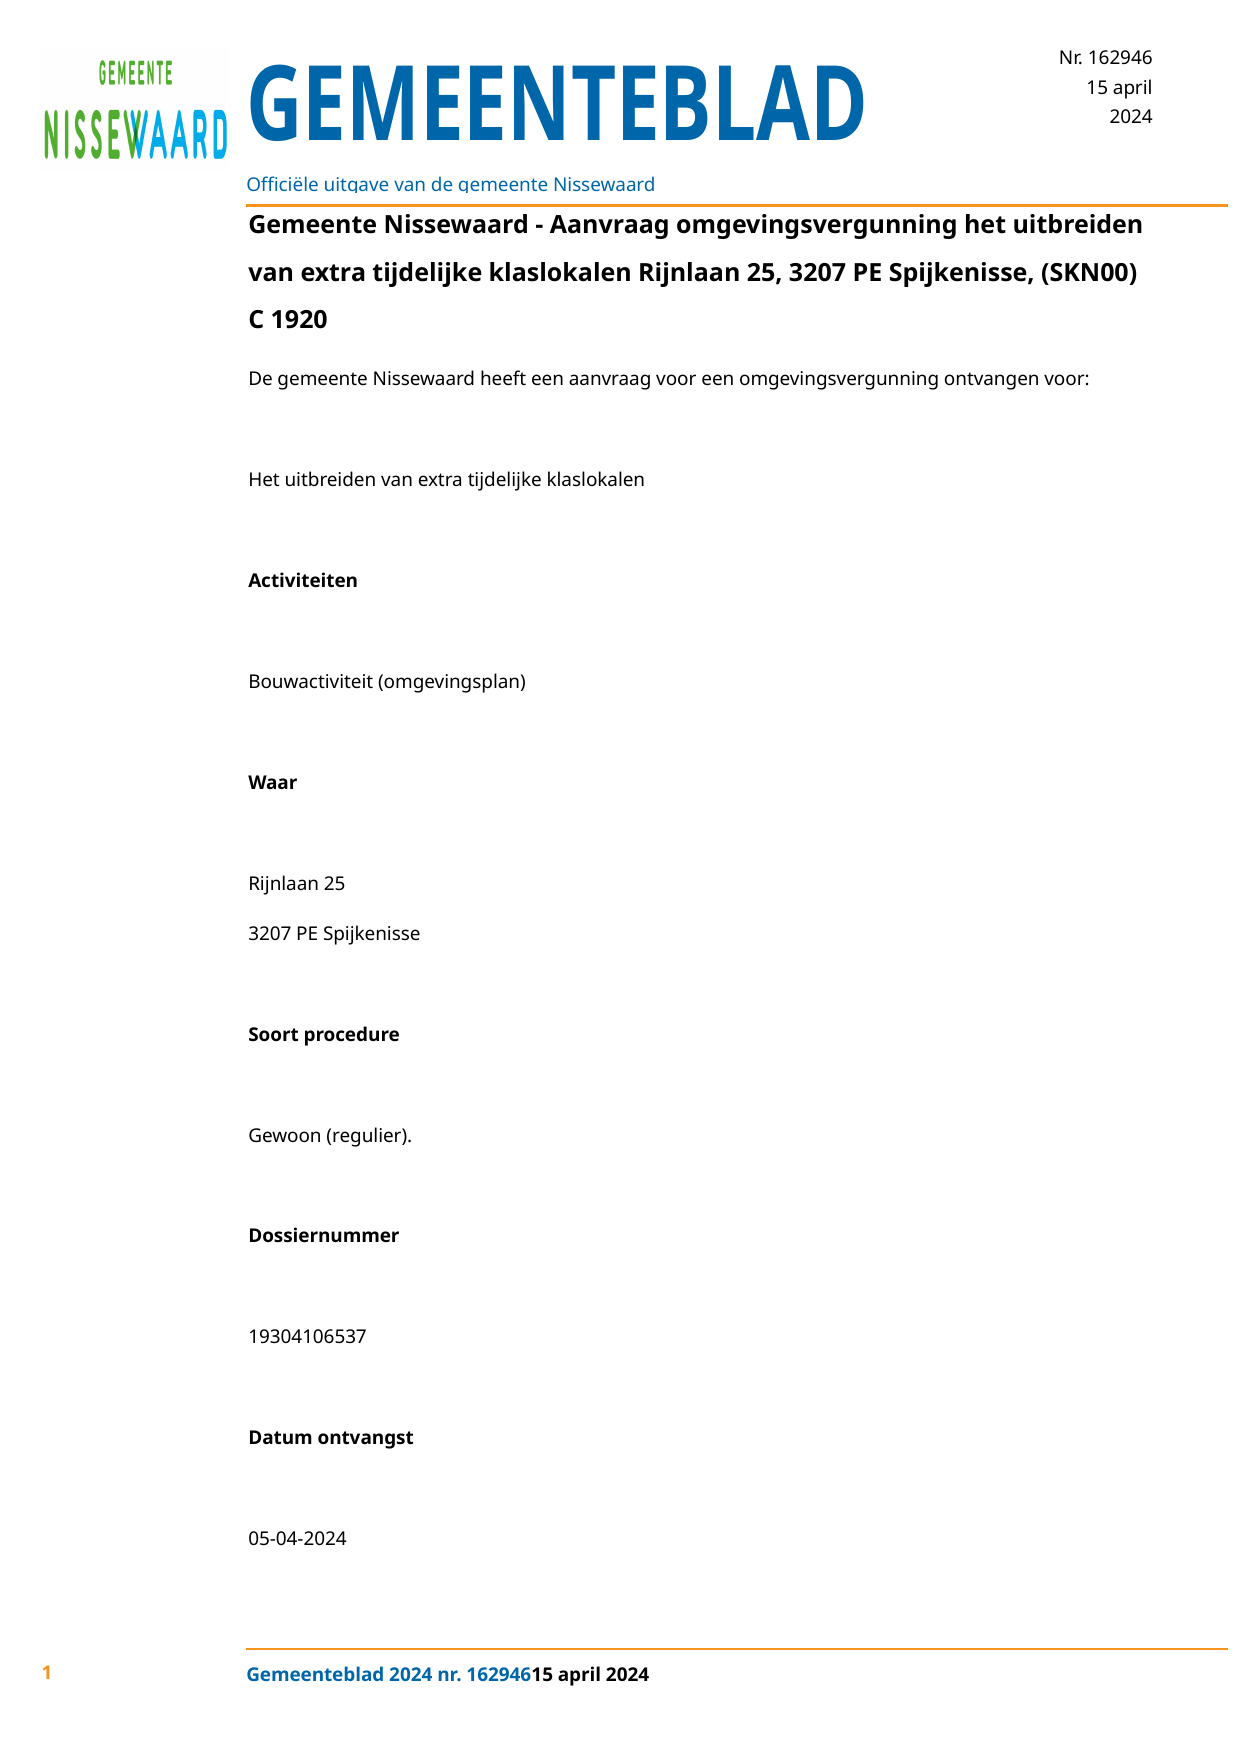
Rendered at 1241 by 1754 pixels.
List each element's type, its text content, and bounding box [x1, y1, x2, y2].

text Waar [248, 769, 1152, 794]
text Gemeente Nissewaard - Aanvraag omgevingsvergunning het uitbreiden van extra tijdelijke klaslokalen Rijnlaan 25, 3207 PE Spijkenisse, (SKN00) C 1920 [248, 207, 1152, 336]
text Het uitbreiden van extra tijdelijke klaslokalen [248, 466, 1152, 492]
text Activiteiten [248, 567, 1152, 593]
text 19304106537 [248, 1323, 1152, 1349]
text Gewoon (regulier). [248, 1122, 1152, 1147]
picture [41, 47, 231, 172]
text 05-04-2024 [248, 1525, 1152, 1551]
text Bouwactiviteit (omgevingsplan) [248, 668, 1152, 694]
text De gemeente Nissewaard heeft een aanvraag voor een omgevingsvergunning ontvangen voor: [248, 366, 1152, 391]
text 3207 PE Spijkenisse [248, 920, 1152, 946]
text Rijnlaan 25 [248, 870, 1152, 895]
text Dossiernummer [248, 1223, 1152, 1248]
text Datum ontvangst [248, 1424, 1152, 1450]
text Soort procedure [248, 1021, 1152, 1047]
